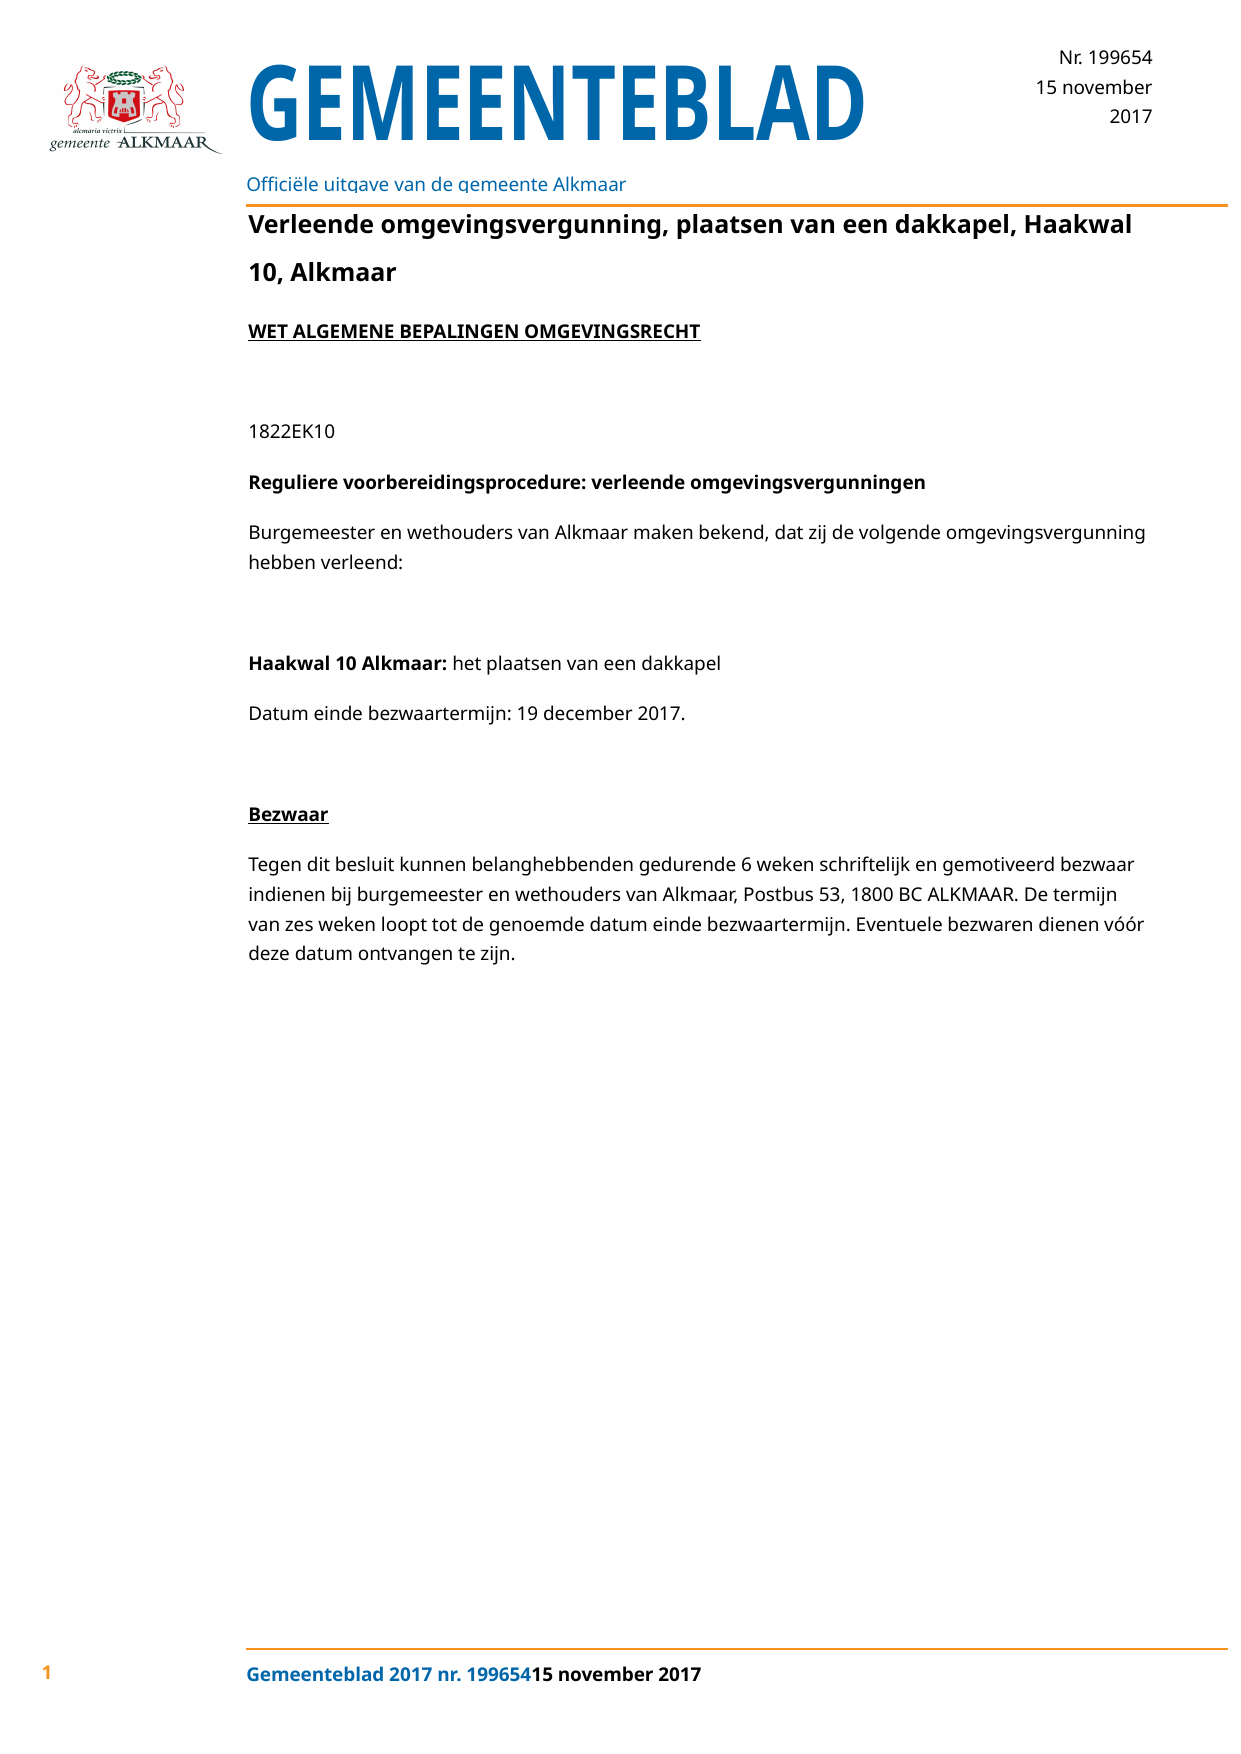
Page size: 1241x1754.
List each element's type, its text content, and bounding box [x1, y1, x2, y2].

text Burgemeester en wethouders van Alkmaar maken bekend, dat zij de volgende omgevingsvergunning hebben verleend: [248, 519, 1152, 575]
text Reguliere voorbereidingsprocedure: verleende omgevingsvergunningen [248, 469, 1152, 495]
text Datum einde bezwaartermijn: 19 december 2017. [248, 700, 1152, 726]
picture [41, 47, 231, 172]
text Haakwal 10 Alkmaar: het plaatsen van een dakkapel [248, 650, 1152, 676]
text Verleende omgevingsvergunning, plaatsen van een dakkapel, Haakwal 10, Alkmaar [248, 207, 1152, 288]
text 1822EK10 [248, 419, 1152, 444]
text Tegen dit besluit kunnen belanghebbenden gedurende 6 weken schriftelijk en gemotiveerd bezwaar indienen bij burgemeester en wethouders van Alkmaar, Postbus 53, 1800 BC ALKMAAR. De termijn van zes weken loopt tot de genoemde datum einde bezwaartermijn. Eventuele bezwaren dienen vóór deze datum ontvangen te zijn. [248, 852, 1152, 966]
text WET ALGEMENE BEPALINGEN OMGEVINGSRECHT [248, 318, 1152, 344]
text Bezwaar [248, 801, 1152, 827]
